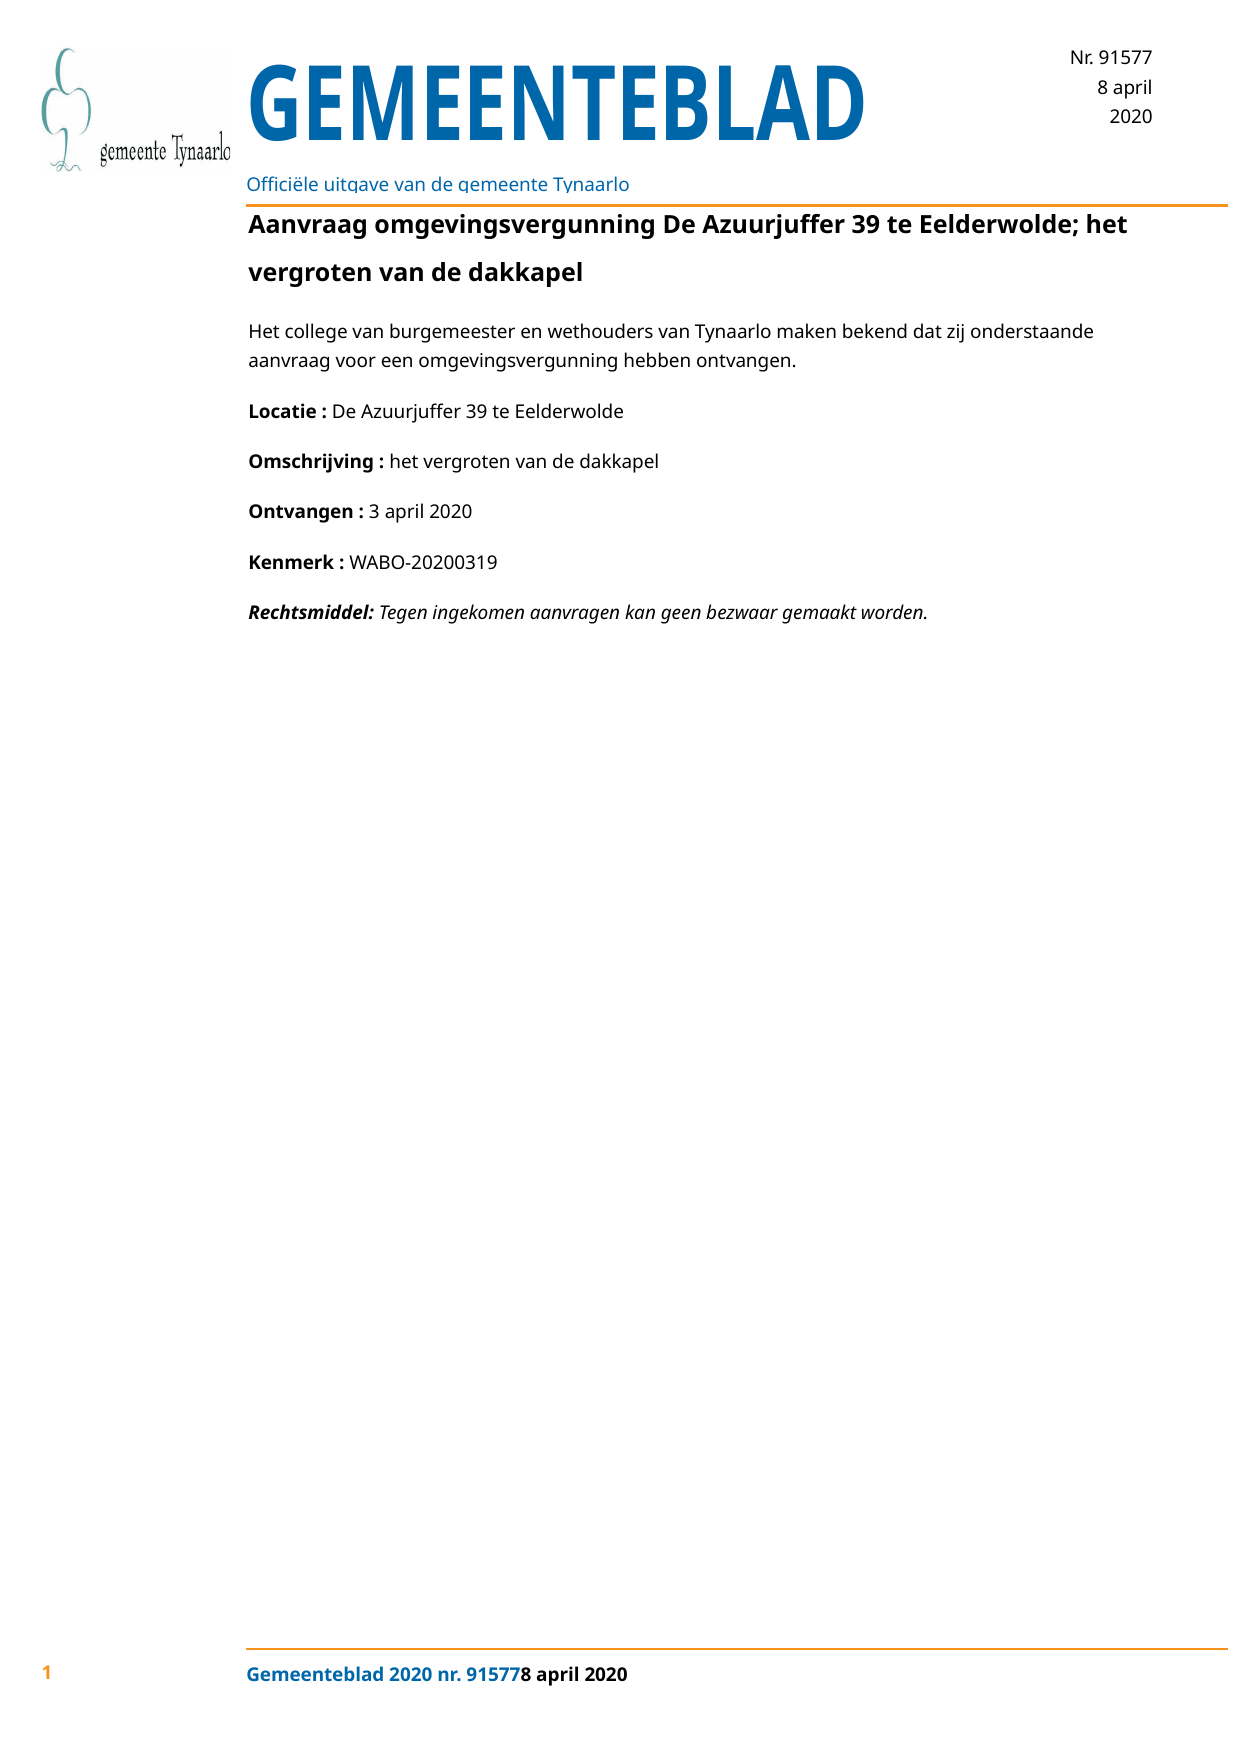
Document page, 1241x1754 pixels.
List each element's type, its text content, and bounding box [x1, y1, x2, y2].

text Kenmerk : WABO-20200319 [248, 549, 1152, 575]
text Het college van burgemeester en wethouders van Tynaarlo maken bekend dat zij onderstaande aanvraag voor een omgevingsvergunning hebben ontvangen. [248, 318, 1152, 373]
text Aanvraag omgevingsvergunning De Azuurjuffer 39 te Eelderwolde; het vergroten van de dakkapel [248, 207, 1152, 288]
text Omschrijving : het vergroten van de dakkapel [248, 448, 1152, 474]
text Locatie : De Azuurjuffer 39 te Eelderwolde [248, 398, 1152, 424]
picture [41, 47, 231, 172]
text Ontvangen : 3 april 2020 [248, 499, 1152, 524]
text Rechtsmiddel: Tegen ingekomen aanvragen kan geen bezwaar gemaakt worden. [248, 599, 1152, 625]
